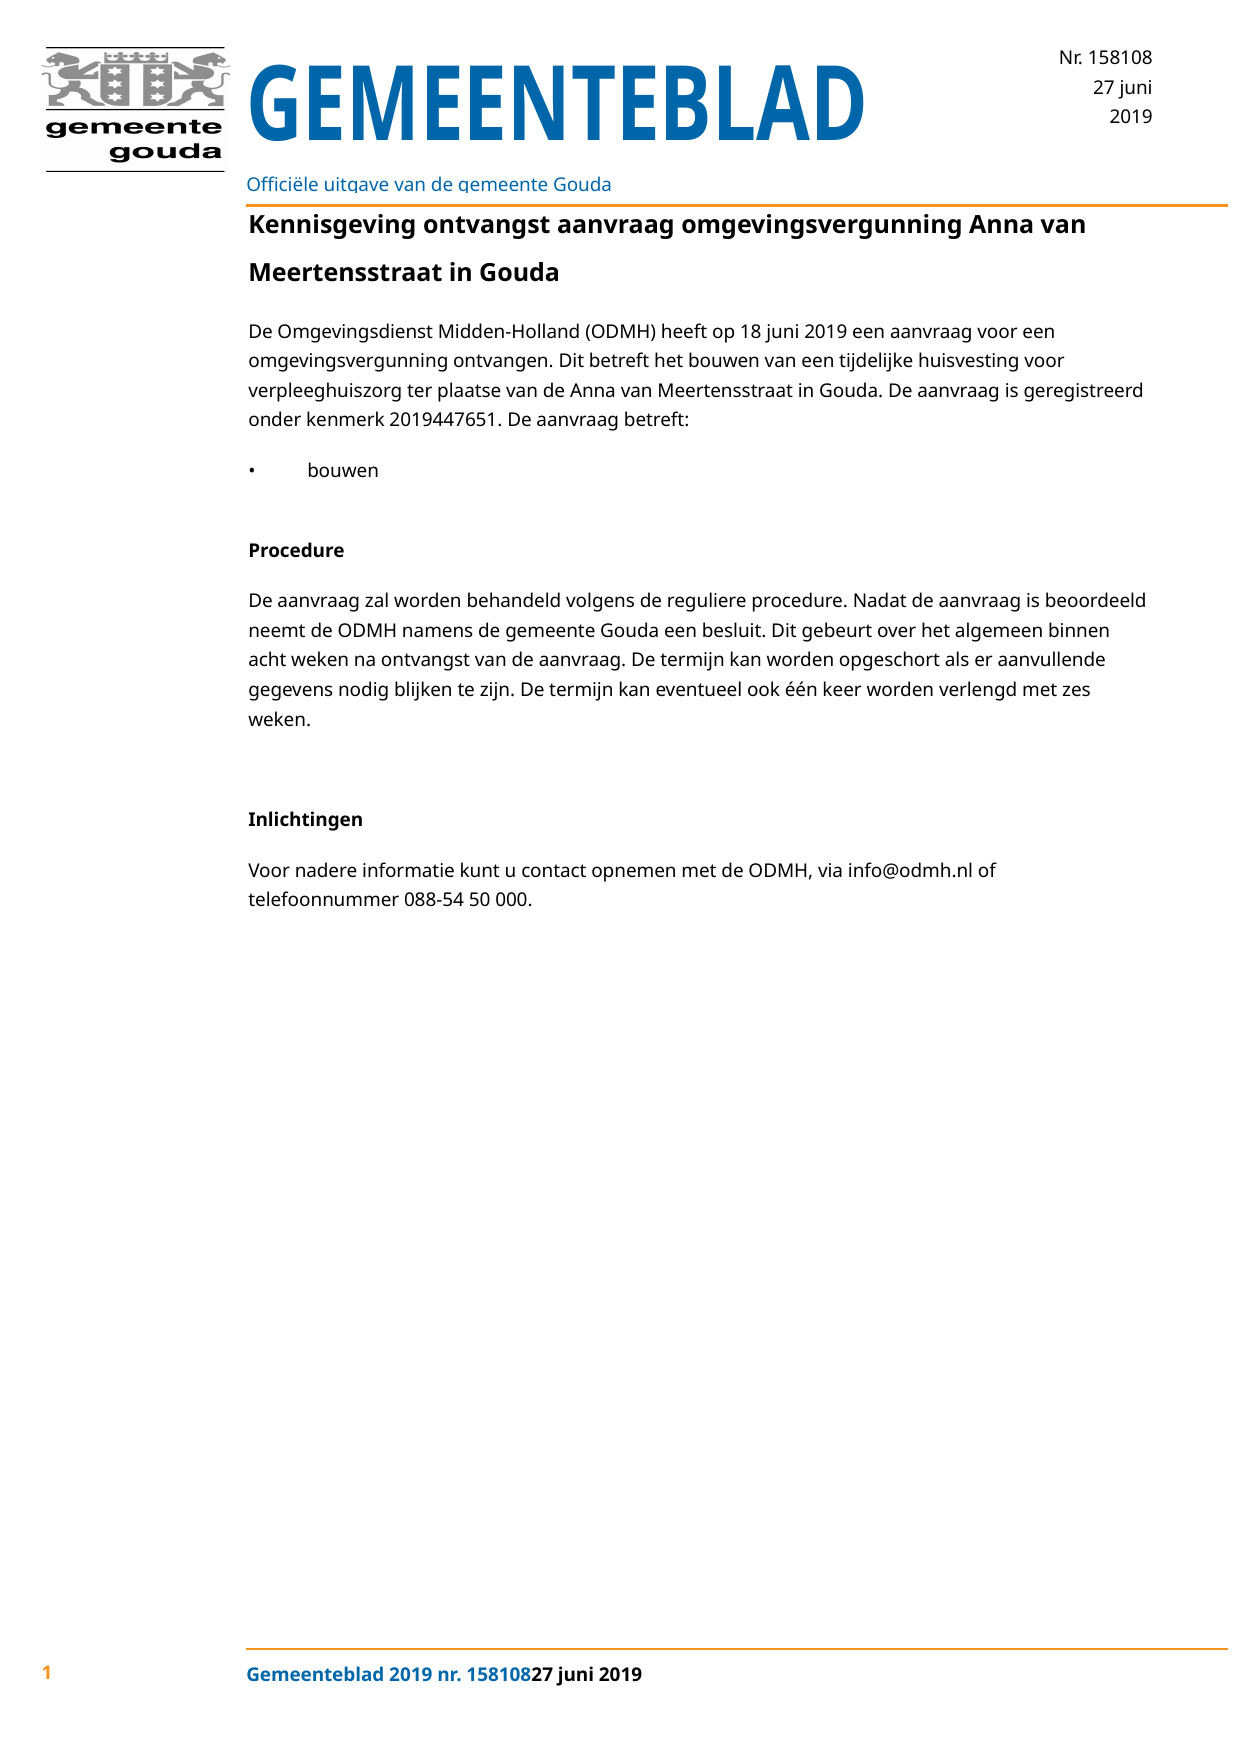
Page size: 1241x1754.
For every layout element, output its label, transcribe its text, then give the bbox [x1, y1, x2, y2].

text Inlichtingen [248, 807, 1152, 832]
text Kennisgeving ontvangst aanvraag omgevingsvergunning Anna van Meertensstraat in Gouda [248, 207, 1152, 288]
list bouwen [248, 457, 1152, 483]
text Procedure [248, 537, 1152, 563]
text De Omgevingsdienst Midden-Holland (ODMH) heeft op 18 juni 2019 een aanvraag voor een omgevingsvergunning ontvangen. Dit betreft het bouwen van een tijdelijke huisvesting voor verpleeghuiszorg ter plaatse van de Anna van Meertensstraat in Gouda. De aanvraag is geregistreerd onder kenmerk 2019447651. De aanvraag betreft: [248, 318, 1152, 432]
text De aanvraag zal worden behandeld volgens de reguliere procedure. Nadat de aanvraag is beoordeeld neemt de ODMH namens de gemeente Gouda een besluit. Dit gebeurt over het algemeen binnen acht weken na ontvangst van de aanvraag. De termijn kan worden opgeschort als er aanvullende gegevens nodig blijken te zijn. De termijn kan eventueel ook één keer worden verlengd met zes weken. [248, 587, 1152, 732]
picture [41, 47, 231, 172]
text Voor nadere informatie kunt u contact opnemen met de ODMH, via info@odmh.nl of telefoonnummer 088-54 50 000. [248, 857, 1152, 912]
